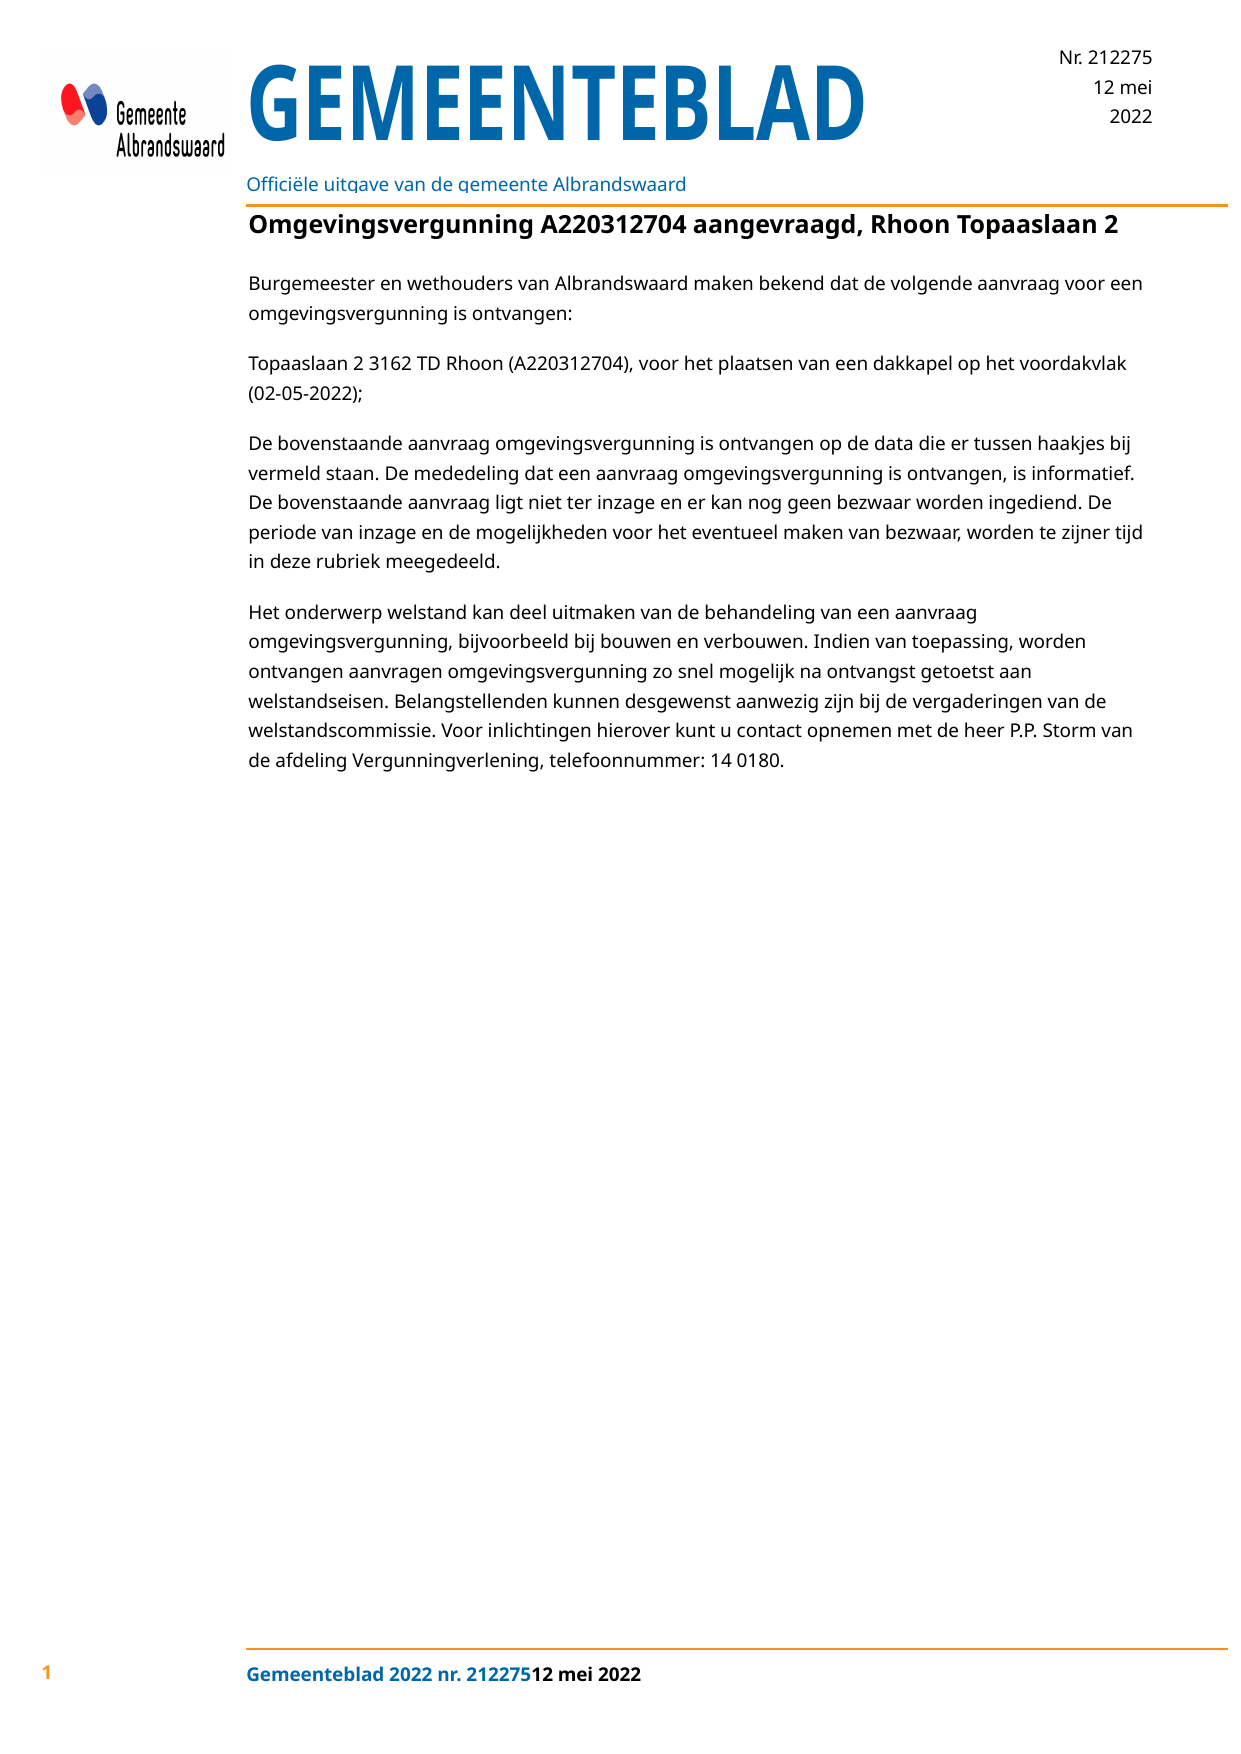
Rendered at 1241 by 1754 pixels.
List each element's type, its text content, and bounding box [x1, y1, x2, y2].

text De bovenstaande aanvraag omgevingsvergunning is ontvangen op de data die er tussen haakjes bij vermeld staan. De mededeling dat een aanvraag omgevingsvergunning is ontvangen, is informatief. De bovenstaande aanvraag ligt niet ter inzage en er kan nog geen bezwaar worden ingediend. De periode van inzage en de mogelijkheden voor het eventueel maken van bezwaar, worden te zijner tijd in deze rubriek meegedeeld. [248, 430, 1152, 574]
picture [41, 47, 231, 172]
text Het onderwerp welstand kan deel uitmaken van de behandeling van een aanvraag omgevingsvergunning, bijvoorbeeld bij bouwen en verbouwen. Indien van toepassing, worden ontvangen aanvragen omgevingsvergunning zo snel mogelijk na ontvangst getoetst aan welstandseisen. Belangstellenden kunnen desgewenst aanwezig zijn bij de vergaderingen van de welstandscommissie. Voor inlichtingen hierover kunt u contact opnemen met de heer P.P. Storm van de afdeling Vergunningverlening, telefoonnummer: 14 0180. [248, 599, 1152, 773]
text Topaaslaan 2 3162 TD Rhoon (A220312704), voor het plaatsen van een dakkapel op het voordakvlak (02-05-2022); [248, 350, 1152, 406]
text Omgevingsvergunning A220312704 aangevraagd, Rhoon Topaaslaan 2 [248, 207, 1152, 241]
text Burgemeester en wethouders van Albrandswaard maken bekend dat de volgende aanvraag voor een omgevingsvergunning is ontvangen: [248, 270, 1152, 326]
